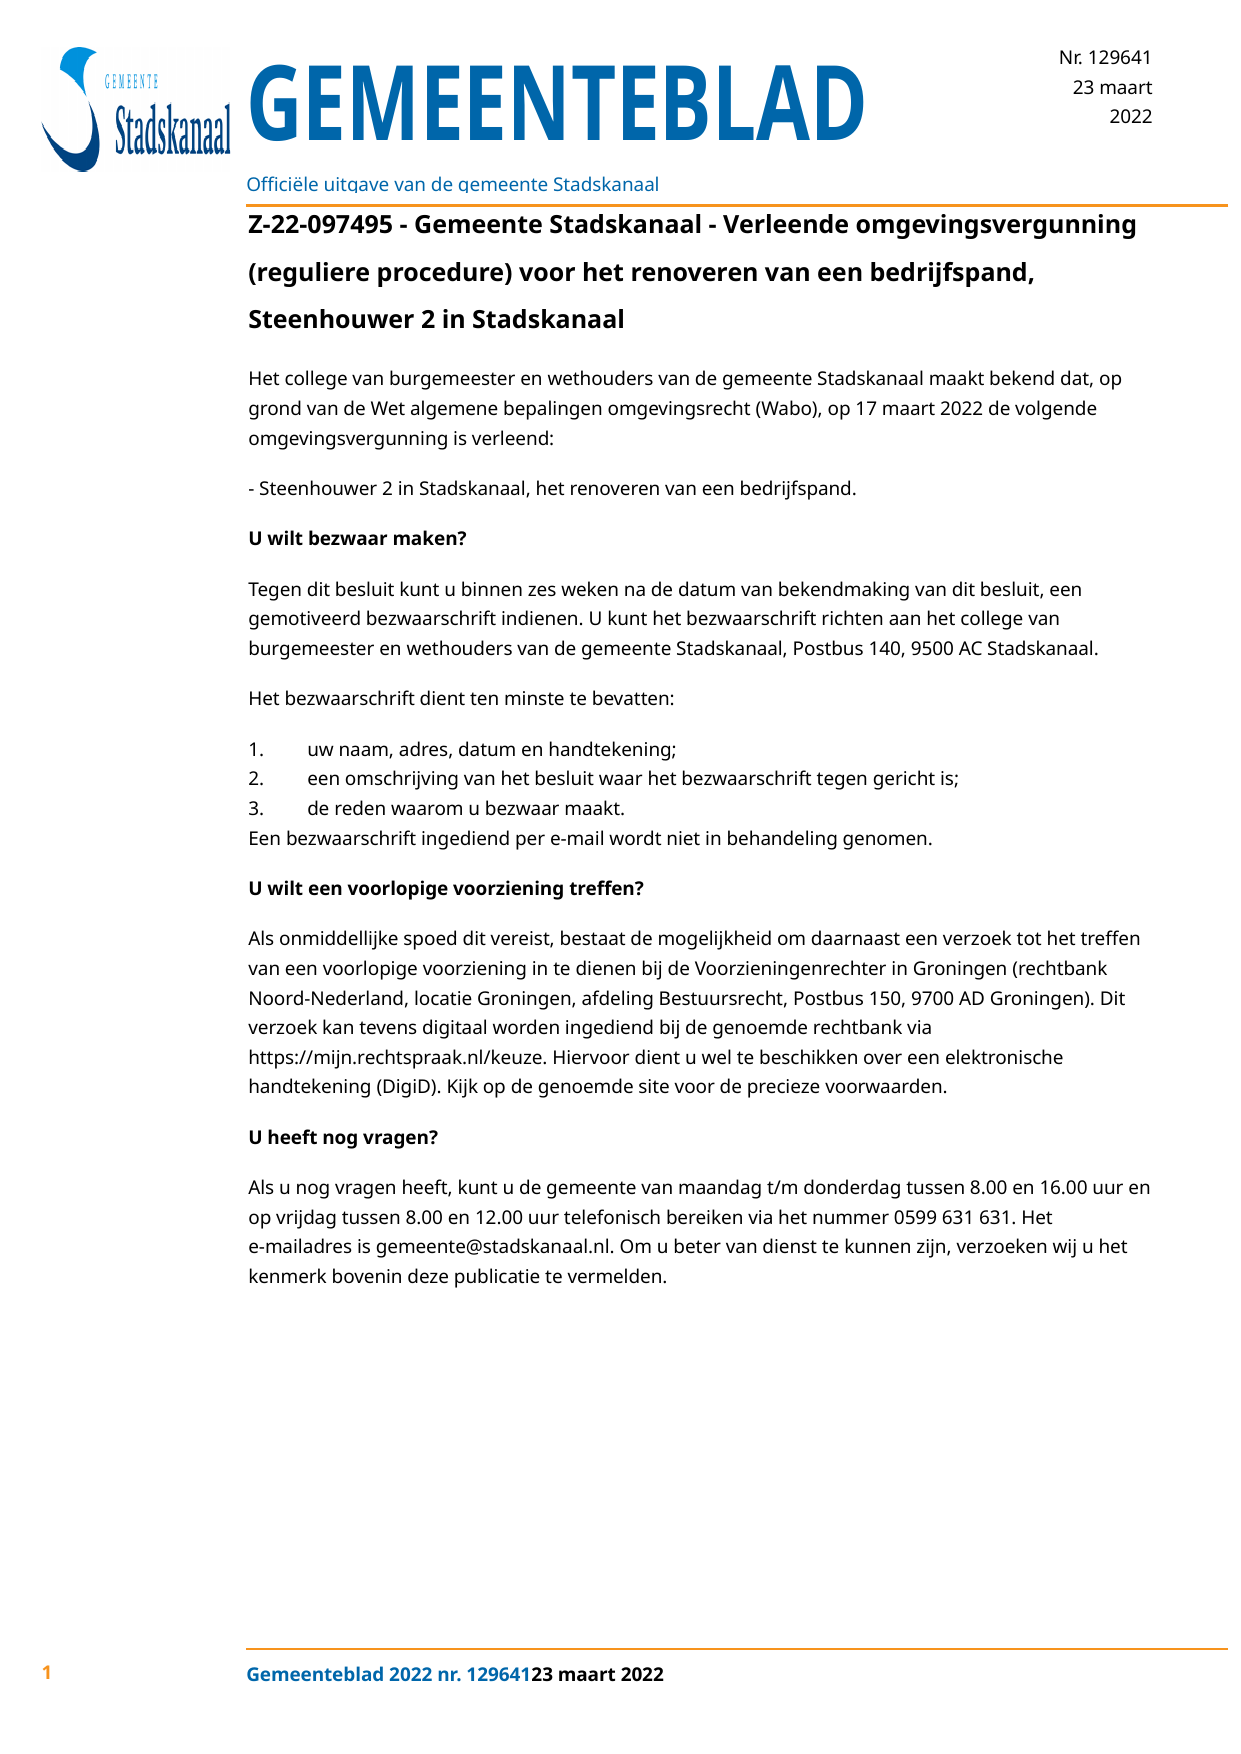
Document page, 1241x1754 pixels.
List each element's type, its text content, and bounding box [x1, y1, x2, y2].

text Een bezwaarschrift ingediend per e-mail wordt niet in behandeling genomen. [248, 825, 1152, 850]
list uw naam, adres, datum en handtekening; [248, 736, 1152, 762]
text Het college van burgemeester en wethouders van de gemeente Stadskanaal maakt bekend dat, op grond van de Wet algemene bepalingen omgevingsrecht (Wabo), op 17 maart 2022 de volgende omgevingsvergunning is verleend: [248, 366, 1152, 450]
text U wilt een voorlopige voorziening treffen? [248, 875, 1152, 901]
picture [41, 47, 231, 172]
text Als u nog vragen heeft, kunt u de gemeente van maandag t/m donderdag tussen 8.00 en 16.00 uur en op vrijdag tussen 8.00 en 12.00 uur telefonisch bereiken via het nummer 0599 631 631. Het e‑mailadres is gemeente@stadskanaal.nl. Om u beter van dienst te kunnen zijn, verzoeken wij u het kenmerk bovenin deze publicatie te vermelden. [248, 1174, 1152, 1289]
text U heeft nog vragen? [248, 1124, 1152, 1149]
text Z-22-097495 - Gemeente Stadskanaal - Verleende omgevingsvergunning (reguliere procedure) voor het renoveren van een bedrijfspand, Steenhouwer 2 in Stadskanaal [248, 207, 1152, 336]
text Als onmiddellijke spoed dit vereist, bestaat de mogelijkheid om daarnaast een verzoek tot het treffen van een voorlopige voorziening in te dienen bij de Voorzieningenrechter in Groningen (rechtbank Noord-Nederland, locatie Groningen, afdeling Bestuursrecht, Postbus 150, 9700 AD Groningen). Dit verzoek kan tevens digitaal worden ingediend bij de genoemde rechtbank via https://mijn.rechtspraak.nl/keuze. Hiervoor dient u wel te beschikken over een elektronische handtekening (DigiD). Kijk op de genoemde site voor de precieze voorwaarden. [248, 926, 1152, 1099]
text Het bezwaarschrift dient ten minste te bevatten: [248, 686, 1152, 711]
list de reden waarom u bezwaar maakt. [248, 795, 1152, 821]
text U wilt bezwaar maken? [248, 526, 1152, 551]
list een omschrijving van het besluit waar het bezwaarschrift tegen gericht is; [248, 766, 1152, 791]
text Tegen dit besluit kunt u binnen zes weken na de datum van bekendmaking van dit besluit, een gemotiveerd bezwaarschrift indienen. U kunt het bezwaarschrift richten aan het college van burgemeester en wethouders van de gemeente Stadskanaal, Postbus 140, 9500 AC Stadskanaal. [248, 576, 1152, 661]
text - Steenhouwer 2 in Stadskanaal, het renoveren van een bedrijfspand. [248, 475, 1152, 501]
